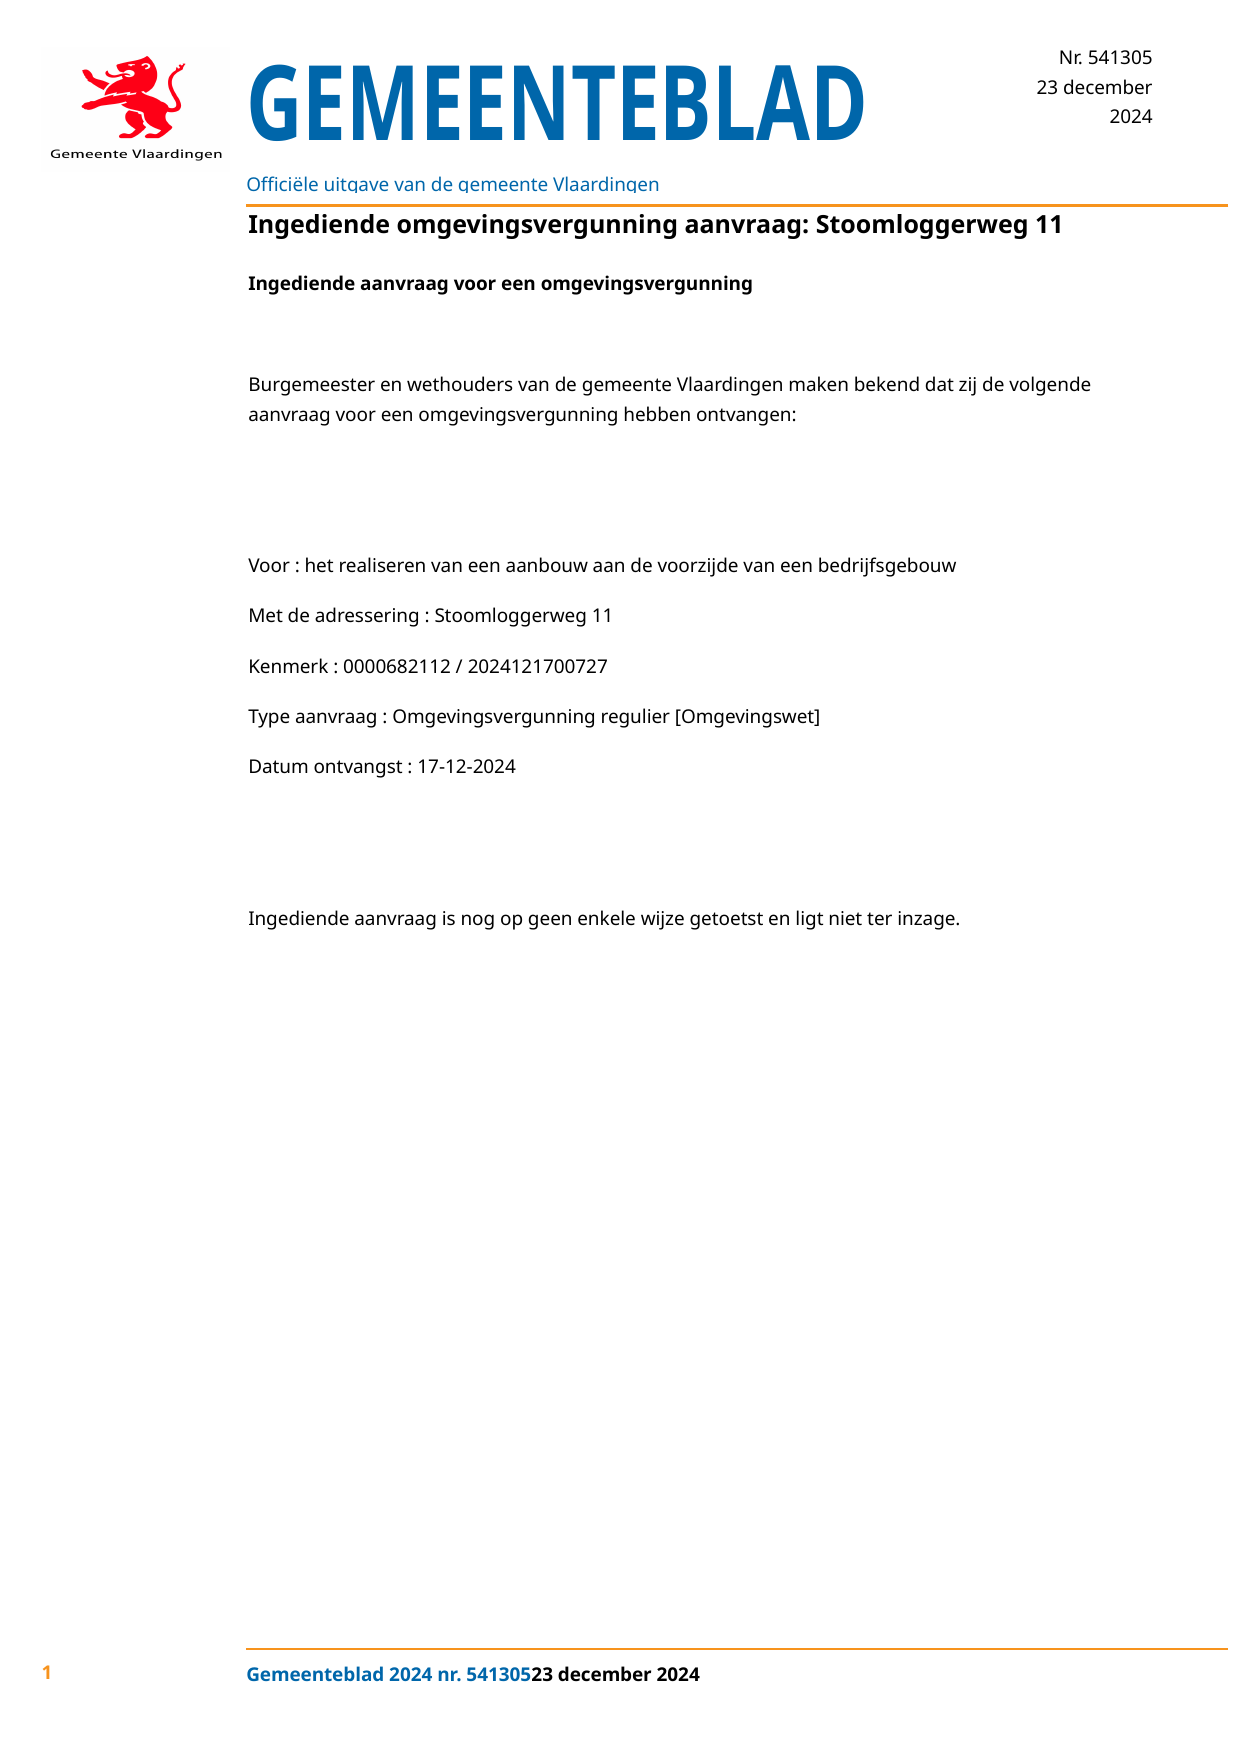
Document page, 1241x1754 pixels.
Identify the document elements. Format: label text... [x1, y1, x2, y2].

text Ingediende aanvraag voor een omgevingsvergunning [248, 270, 1152, 296]
text Datum ontvangst : 17-12-2024 [248, 754, 1152, 779]
text Voor : het realiseren van een aanbouw aan de voorzijde van een bedrijfsgebouw [248, 552, 1152, 578]
picture [41, 47, 231, 172]
text Kenmerk : 0000682112 / 2024121700727 [248, 653, 1152, 678]
text Type aanvraag : Omgevingsvergunning regulier [Omgevingswet] [248, 703, 1152, 729]
text Met de adressering : Stoomloggerweg 11 [248, 602, 1152, 628]
text Burgemeester en wethouders van de gemeente Vlaardingen maken bekend dat zij de volgende aanvraag voor een omgevingsvergunning hebben ontvangen: [248, 371, 1152, 426]
text Ingediende omgevingsvergunning aanvraag: Stoomloggerweg 11 [248, 207, 1152, 241]
text Ingediende aanvraag is nog op geen enkele wijze getoetst en ligt niet ter inzage. [248, 905, 1152, 931]
